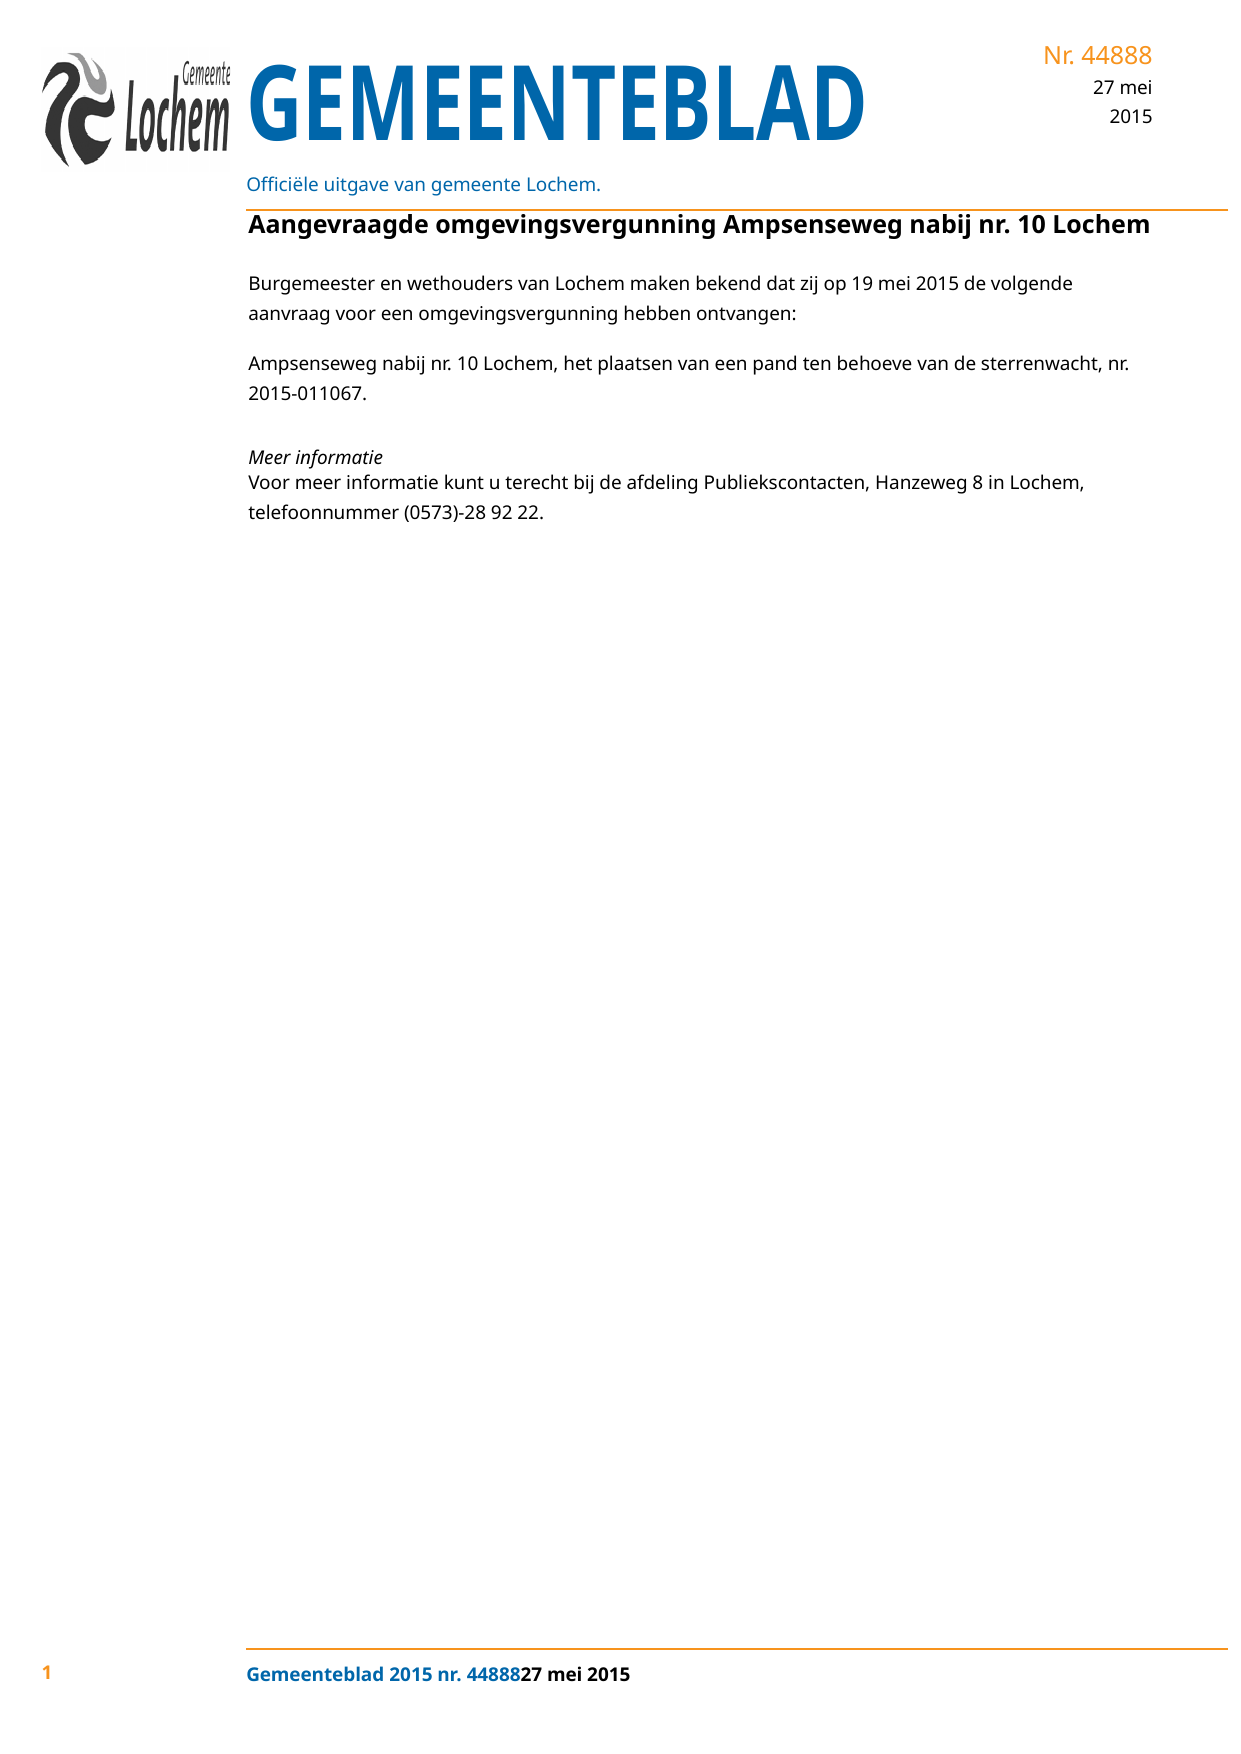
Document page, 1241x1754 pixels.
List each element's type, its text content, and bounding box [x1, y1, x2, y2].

text Burgemeester en wethouders van Lochem maken bekend dat zij op 19 mei 2015 de volgende aanvraag voor een omgevingsvergunning hebben ontvangen: [248, 270, 1152, 326]
picture [41, 47, 231, 172]
text Voor meer informatie kunt u terecht bij de afdeling Publiekscontacten, Hanzeweg 8 in Lochem, telefoonnummer (0573)-28 92 22. [248, 469, 1152, 525]
text Meer informatie [248, 444, 1152, 469]
text Aangevraagde omgevingsvergunning Ampsenseweg nabij nr. 10 Lochem [248, 211, 1152, 241]
text Ampsenseweg nabij nr. 10 Lochem, het plaatsen van een pand ten behoeve van de sterrenwacht, nr. 2015-011067. [248, 350, 1152, 406]
